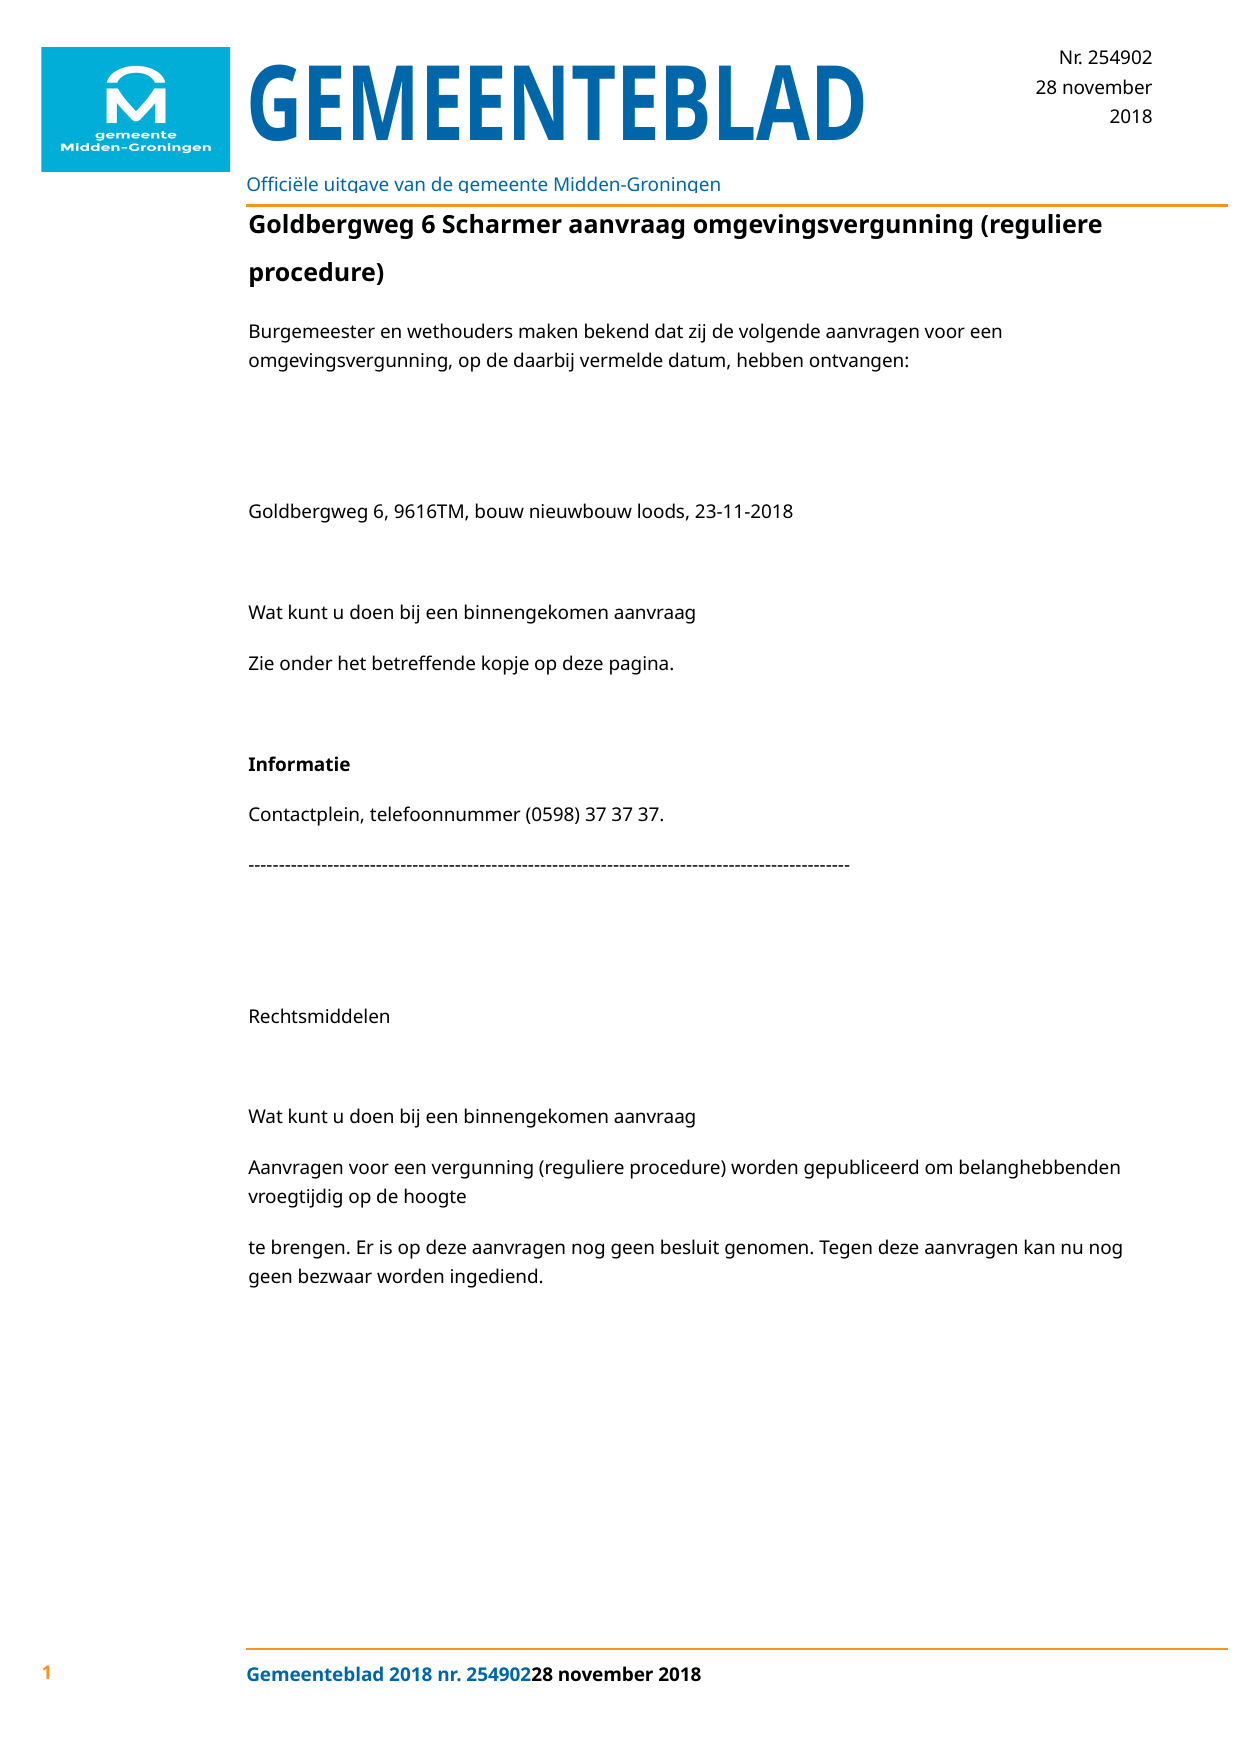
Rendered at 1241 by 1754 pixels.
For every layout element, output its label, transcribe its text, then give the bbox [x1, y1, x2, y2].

text Informatie [248, 751, 1152, 777]
text te brengen. Er is op deze aanvragen nog geen besluit genomen. Tegen deze aanvragen kan nu nog geen bezwaar worden ingediend. [248, 1234, 1152, 1289]
text Goldbergweg 6, 9616TM, bouw nieuwbouw loods, 23-11-2018 [248, 499, 1152, 524]
text Aanvragen voor een vergunning (reguliere procedure) worden gepubliceerd om belanghebbenden vroegtijdig op de hoogte [248, 1154, 1152, 1209]
text Burgemeester en wethouders maken bekend dat zij de volgende aanvragen voor een omgevingsvergunning, op de daarbij vermelde datum, hebben ontvangen: [248, 318, 1152, 373]
text Wat kunt u doen bij een binnengekomen aanvraag [248, 599, 1152, 625]
picture [184, 146, 190, 153]
text --------------------------------------------------------------------------------------------------- [248, 852, 1152, 877]
picture [107, 89, 165, 122]
text Contactplein, telefoonnummer (0598) 37 37 37. [248, 801, 1152, 827]
picture [108, 66, 164, 82]
text Zie onder het betreffende kopje op deze pagina. [248, 650, 1152, 676]
text Goldbergweg 6 Scharmer aanvraag omgevingsvergunning (reguliere procedure) [248, 207, 1152, 288]
text Rechtsmiddelen [248, 1003, 1152, 1029]
text Wat kunt u doen bij een binnengekomen aanvraag [248, 1104, 1152, 1129]
